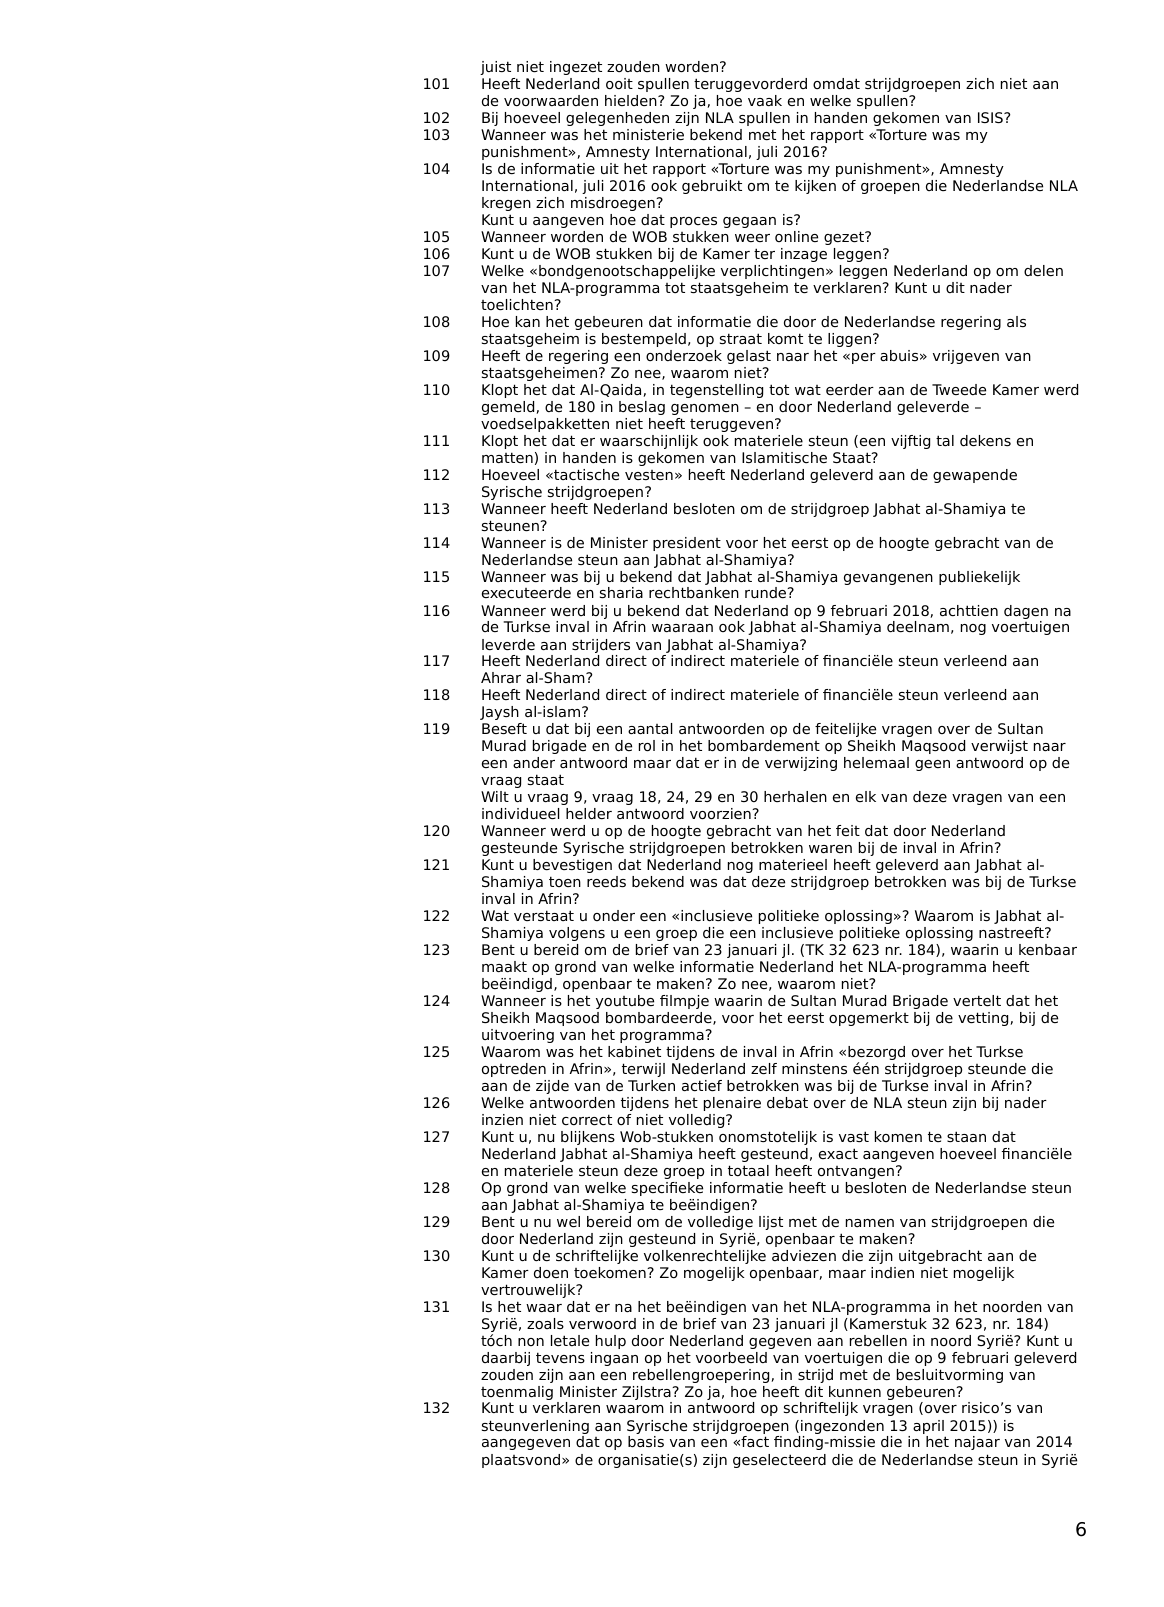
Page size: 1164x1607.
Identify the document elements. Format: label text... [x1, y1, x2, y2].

table_cell Heeft Nederland direct of indirect materiele of financiële steun verleend aan Ahrar al-Sham? [475, 653, 1087, 687]
table_cell 126 [422, 1095, 475, 1129]
table_cell 127 [422, 1129, 475, 1180]
table_cell 116 [422, 603, 475, 653]
table_cell 102 [422, 110, 475, 127]
table_cell 105 [422, 229, 475, 246]
table_cell 117 [422, 653, 475, 687]
table_cell 107 [422, 263, 475, 314]
table_cell Wanneer werd bij u bekend dat Nederland op 9 februari 2018, achttien dagen na de Turkse inval in Afrin waaraan ook Jabhat al-Shamiya deelnam, nog voertuigen leverde aan strijders van Jabhat al-Shamiya? [475, 603, 1087, 653]
table_cell Klopt het dat Al-Qaida, in tegenstelling tot wat eerder aan de Tweede Kamer werd gemeld, de 180 in beslag genomen – en door Nederland geleverde – voedselpakketten niet heeft teruggeven? [475, 382, 1087, 433]
table_cell 114 [422, 535, 475, 568]
table_cell 103 [422, 127, 475, 161]
table_cell Heeft Nederland ooit spullen teruggevorderd omdat strijdgroepen zich niet aan de voorwaarden hielden? Zo ja, hoe vaak en welke spullen? [475, 76, 1087, 110]
table_cell Wanneer heeft Nederland besloten om de strijdgroep Jabhat al-Shamiya te steunen? [475, 501, 1087, 534]
table_cell Wat verstaat u onder een «inclusieve politieke oplossing»? Waarom is Jabhat al-Shamiya volgens u een groep die een inclusieve politieke oplossing nastreeft? [475, 908, 1087, 942]
table_cell Waarom was het kabinet tijdens de inval in Afrin «bezorgd over het Turkse optreden in Afrin», terwijl Nederland zelf minstens één strijdgroep steunde die aan de zijde van de Turken actief betrokken was bij de Turkse inval in Afrin? [475, 1044, 1087, 1095]
table_cell Wanneer is de Minister president voor het eerst op de hoogte gebracht van de Nederlandse steun aan Jabhat al-Shamiya? [475, 535, 1087, 568]
table_cell 129 [422, 1214, 475, 1248]
table_cell 104 [422, 161, 475, 229]
table_cell 119 [422, 721, 475, 823]
table_cell 125 [422, 1044, 475, 1095]
table_cell 124 [422, 993, 475, 1044]
table_cell Op grond van welke specifieke informatie heeft u besloten de Nederlandse steun aan Jabhat al-Shamiya te beëindigen? [475, 1180, 1087, 1214]
table_cell 113 [422, 501, 475, 534]
table_cell Bent u nu wel bereid om de volledige lijst met de namen van strijdgroepen die door Nederland zijn gesteund in Syrië, openbaar te maken? [475, 1214, 1087, 1248]
table_cell 106 [422, 246, 475, 263]
table_cell Hoeveel «tactische vesten» heeft Nederland geleverd aan de gewapende Syrische strijdgroepen? [475, 467, 1087, 501]
table_cell 121 [422, 857, 475, 908]
table_cell Heeft de regering een onderzoek gelast naar het «per abuis» vrijgeven van staatsgeheimen? Zo nee, waarom niet? [475, 348, 1087, 382]
table_cell Welke «bondgenootschappelijke verplichtingen» leggen Nederland op om delen van het NLA-programma tot staatsgeheim te verklaren? Kunt u dit nader toelichten? [475, 263, 1087, 314]
table_cell Kunt u de WOB stukken bij de Kamer ter inzage leggen? [475, 246, 1087, 263]
table_cell Wanneer was het ministerie bekend met het rapport «Torture was my punishment», Amnesty International, juli 2016? [475, 127, 1087, 161]
table_cell Heeft Nederland direct of indirect materiele of financiële steun verleend aan Jaysh al-islam? [475, 687, 1087, 721]
table_cell 123 [422, 942, 475, 993]
table_cell Wanneer werd u op de hoogte gebracht van het feit dat door Nederland gesteunde Syrische strijdgroepen betrokken waren bij de inval in Afrin? [475, 823, 1087, 857]
table_cell Kunt u bevestigen dat Nederland nog materieel heeft geleverd aan Jabhat al-Shamiya toen reeds bekend was dat deze strijdgroep betrokken was bij de Turkse inval in Afrin? [475, 857, 1087, 908]
table_cell Is de informatie uit het rapport «Torture was my punishment», Amnesty International, juli 2016 ook gebruikt om te kijken of groepen die Nederlandse NLA kregen zich misdroegen? Kunt u aangeven hoe dat proces gegaan is? [475, 161, 1087, 229]
table_cell 108 [422, 314, 475, 348]
table_cell 118 [422, 687, 475, 721]
table_cell Wanneer worden de WOB stukken weer online gezet? [475, 229, 1087, 246]
table_cell Hoe kan het gebeuren dat informatie die door de Nederlandse regering als staatsgeheim is bestempeld, op straat komt te liggen? [475, 314, 1087, 348]
table_cell 111 [422, 433, 475, 467]
table_cell 110 [422, 382, 475, 433]
table_cell Kunt u de schriftelijke volkenrechtelijke adviezen die zijn uitgebracht aan de Kamer doen toekomen? Zo mogelijk openbaar, maar indien niet mogelijk vertrouwelijk? [475, 1248, 1087, 1298]
table_cell Is het waar dat er na het beëindigen van het NLA-programma in het noorden van Syrië, zoals verwoord in de brief van 23 januari jl (Kamerstuk 32 623, nr. 184) tóch non letale hulp door Nederland gegeven aan rebellen in noord Syrië? Kunt u daarbij tevens ingaan op het voorbeeld van voertuigen die op 9 februari geleverd zouden zijn aan een rebellengroepering, in strijd met de besluitvorming van toenmalig Minister Zijlstra? Zo ja, hoe heeft dit kunnen gebeuren? [475, 1299, 1087, 1400]
table_cell Bij hoeveel gelegenheden zijn NLA spullen in handen gekomen van ISIS? [475, 110, 1087, 127]
table_cell 132 [422, 1400, 475, 1468]
table_cell 128 [422, 1180, 475, 1214]
table_cell 130 [422, 1248, 475, 1298]
table_cell Wanneer was bij u bekend dat Jabhat al-Shamiya gevangenen publiekelijk executeerde en sharia rechtbanken runde? [475, 569, 1087, 602]
table_cell Bent u bereid om de brief van 23 januari jl. (TK 32 623 nr. 184), waarin u kenbaar maakt op grond van welke informatie Nederland het NLA-programma heeft beëindigd, openbaar te maken? Zo nee, waarom niet? [475, 942, 1087, 993]
table_cell 122 [422, 908, 475, 942]
table_cell 112 [422, 467, 475, 501]
table_cell 120 [422, 823, 475, 857]
table_cell 109 [422, 348, 475, 382]
table_cell Klopt het dat er waarschijnlijk ook materiele steun (een vijftig tal dekens en matten) in handen is gekomen van Islamitische Staat? [475, 433, 1087, 467]
table_cell [422, 59, 475, 76]
table_cell 115 [422, 569, 475, 602]
table_cell Wanneer is het youtube filmpje waarin de Sultan Murad Brigade vertelt dat het Sheikh Maqsood bombardeerde, voor het eerst opgemerkt bij de vetting, bij de uitvoering van het programma? [475, 993, 1087, 1044]
table_cell juist niet ingezet zouden worden? [475, 59, 1087, 76]
table_cell Kunt u verklaren waarom in antwoord op schriftelijk vragen (over risico’s van steunverlening aan Syrische strijdgroepen (ingezonden 13 april 2015)) is aangegeven dat op basis van een «fact finding-missie die in het najaar van 2014 plaatsvond» de organisatie(s) zijn geselecteerd die de Nederlandse steun in Syrië [475, 1400, 1087, 1468]
table_cell 131 [422, 1299, 475, 1400]
table_cell 101 [422, 76, 475, 110]
table_cell Kunt u, nu blijkens Wob-stukken onomstotelijk is vast komen te staan dat Nederland Jabhat al-Shamiya heeft gesteund, exact aangeven hoeveel financiële en materiele steun deze groep in totaal heeft ontvangen? [475, 1129, 1087, 1180]
table_cell Beseft u dat bij een aantal antwoorden op de feitelijke vragen over de Sultan Murad brigade en de rol in het bombardement op Sheikh Maqsood verwijst naar een ander antwoord maar dat er in de verwijzing helemaal geen antwoord op de vraag staat Wilt u vraag 9, vraag 18, 24, 29 en 30 herhalen en elk van deze vragen van een individueel helder antwoord voorzien? [475, 721, 1087, 823]
table_cell Welke antwoorden tijdens het plenaire debat over de NLA steun zijn bij nader inzien niet correct of niet volledig? [475, 1095, 1087, 1129]
